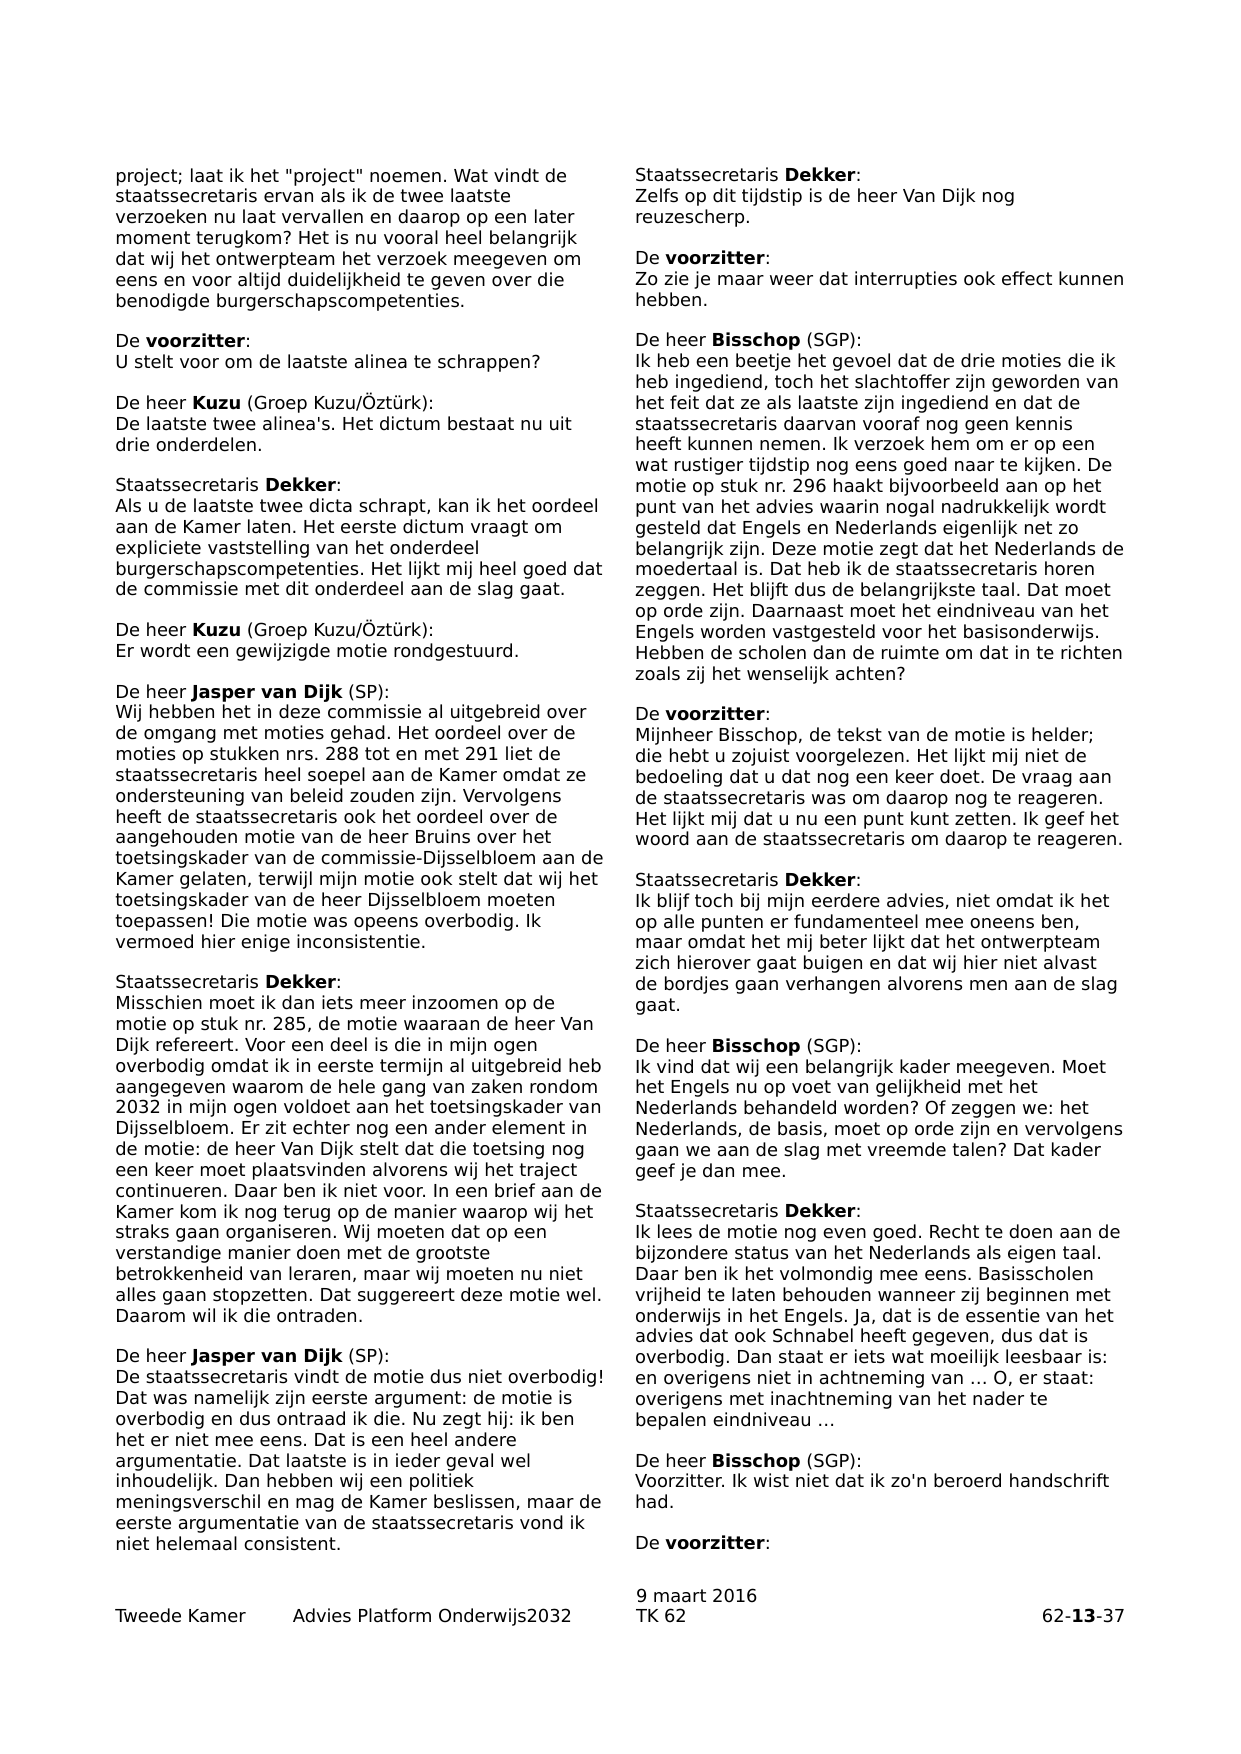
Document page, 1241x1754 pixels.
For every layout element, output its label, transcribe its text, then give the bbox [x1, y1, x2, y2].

text U stelt voor om de laatste alinea te schrappen? [115, 352, 605, 373]
text Ik vind dat wij een belangrijk kader meegeven. Moet het Engels nu op voet van gelijkheid met het Nederlands behandeld worden? Of zeggen we: het Nederlands, de basis, moet op orde zijn en vervolgens gaan we aan de slag met vreemde talen? Dat kader geef je dan mee. [635, 1056, 1125, 1181]
text De heer Jasper van Dijk (SP): [115, 1346, 605, 1367]
text De voorzitter: [635, 248, 1125, 268]
text Zo zie je maar weer dat interrupties ook effect kunnen hebben. [635, 268, 1125, 310]
text Voorzitter. Ik wist niet dat ik zo'n beroerd handschrift had. [635, 1471, 1125, 1513]
text Mijnheer Bisschop, de tekst van de motie is helder; die hebt u zojuist voorgelezen. Het lijkt mij niet de bedoeling dat u dat nog een keer doet. De vraag aan de staatssecretaris was om daarop nog te reageren. Het lijkt mij dat u nu een punt kunt zetten. Ik geef het woord aan de staatssecretaris om daarop te reageren. [635, 725, 1125, 850]
text Zelfs op dit tijdstip is de heer Van Dijk nog reuzescherp. [635, 186, 1125, 228]
text Staatssecretaris Dekker: [115, 972, 605, 993]
text Misschien moet ik dan iets meer inzoomen op de motie op stuk nr. 285, de motie waaraan de heer Van Dijk refereert. Voor een deel is die in mijn ogen overbodig omdat ik in eerste termijn al uitgebreid heb aangegeven waarom de hele gang van zaken rondom 2032 in mijn ogen voldoet aan het toetsingskader van Dijsselbloem. Er zit echter nog een ander element in de motie: de heer Van Dijk stelt dat die toetsing nog een keer moet plaatsvinden alvorens wij het traject continueren. Daar ben ik niet voor. In een brief aan de Kamer kom ik nog terug op de manier waarop wij het straks gaan organiseren. Wij moeten dat op een verstandige manier doen met de grootste betrokkenheid van leraren, maar wij moeten nu niet alles gaan stopzetten. Dat suggereert deze motie wel. Daarom wil ik die ontraden. [115, 993, 605, 1326]
text project; laat ik het "project" noemen. Wat vindt de staatssecretaris ervan als ik de twee laatste verzoeken nu laat vervallen en daarop op een later moment terugkom? Het is nu vooral heel belangrijk dat wij het ontwerpteam het verzoek meegeven om eens en voor altijd duidelijkheid te geven over die benodigde burgerschapscompetenties. [115, 165, 605, 311]
text De laatste twee alinea's. Het dictum bestaat nu uit drie onderdelen. [115, 413, 605, 455]
text De heer Kuzu (Groep Kuzu/Öztürk): [115, 393, 605, 413]
text Als u de laatste twee dicta schrapt, kan ik het oordeel aan de Kamer laten. Het eerste dictum vraagt om expliciete vaststelling van het onderdeel burgerschapscompetenties. Het lijkt mij heel goed dat de commissie met dit onderdeel aan de slag gaat. [115, 496, 605, 600]
text De heer Bisschop (SGP): [635, 1450, 1125, 1471]
text De voorzitter: [115, 331, 605, 352]
text Staatssecretaris Dekker: [635, 1201, 1125, 1222]
text Staatssecretaris Dekker: [635, 165, 1125, 186]
text Staatssecretaris Dekker: [115, 475, 605, 496]
text Ik lees de motie nog even goed. Recht te doen aan de bijzondere status van het Nederlands als eigen taal. Daar ben ik het volmondig mee eens. Basisscholen vrijheid te laten behouden wanneer zij beginnen met onderwijs in het Engels. Ja, dat is de essentie van het advies dat ook Schnabel heeft gegeven, dus dat is overbodig. Dan staat er iets wat moeilijk leesbaar is: en overigens niet in achtneming van … O, er staat: overigens met inachtneming van het nader te bepalen eindniveau … [635, 1222, 1125, 1430]
text Staatssecretaris Dekker: [635, 870, 1125, 891]
text De heer Bisschop (SGP): [635, 1036, 1125, 1056]
text De heer Bisschop (SGP): [635, 330, 1125, 351]
text De voorzitter: [635, 704, 1125, 725]
text Er wordt een gewijzigde motie rondgestuurd. [115, 641, 605, 662]
text De voorzitter: [635, 1533, 1125, 1553]
text De heer Jasper van Dijk (SP): [115, 682, 605, 702]
text Ik heb een beetje het gevoel dat de drie moties die ik heb ingediend, toch het slachtoffer zijn geworden van het feit dat ze als laatste zijn ingediend en dat de staatssecretaris daarvan vooraf nog geen kennis heeft kunnen nemen. Ik verzoek hem om er op een wat rustiger tijdstip nog eens goed naar te kijken. De motie op stuk nr. 296 haakt bijvoorbeeld aan op het punt van het advies waarin nogal nadrukkelijk wordt gesteld dat Engels en Nederlands eigenlijk net zo belangrijk zijn. Deze motie zegt dat het Nederlands de moedertaal is. Dat heb ik de staatssecretaris horen zeggen. Het blijft dus de belangrijkste taal. Dat moet op orde zijn. Daarnaast moet het eindniveau van het Engels worden vastgesteld voor het basisonderwijs. Hebben de scholen dan de ruimte om dat in te richten zoals zij het wenselijk achten? [635, 351, 1125, 684]
text De heer Kuzu (Groep Kuzu/Öztürk): [115, 620, 605, 641]
text De staatssecretaris vindt de motie dus niet overbodig! Dat was namelijk zijn eerste argument: de motie is overbodig en dus ontraad ik die. Nu zegt hij: ik ben het er niet mee eens. Dat is een heel andere argumentatie. Dat laatste is in ieder geval wel inhoudelijk. Dan hebben wij een politiek meningsverschil en mag de Kamer beslissen, maar de eerste argumentatie van de staatssecretaris vond ik niet helemaal consistent. [115, 1367, 605, 1554]
text Ik blijf toch bij mijn eerdere advies, niet omdat ik het op alle punten er fundamenteel mee oneens ben, maar omdat het mij beter lijkt dat het ontwerpteam zich hierover gaat buigen en dat wij hier niet alvast de bordjes gaan verhangen alvorens men aan de slag gaat. [635, 891, 1125, 1016]
text Wij hebben het in deze commissie al uitgebreid over de omgang met moties gehad. Het oordeel over de moties op stukken nrs. 288 tot en met 291 liet de staatssecretaris heel soepel aan de Kamer omdat ze ondersteuning van beleid zouden zijn. Vervolgens heeft de staatssecretaris ook het oordeel over de aangehouden motie van de heer Bruins over het toetsingskader van de commissie-Dijsselbloem aan de Kamer gelaten, terwijl mijn motie ook stelt dat wij het toetsingskader van de heer Dijsselbloem moeten toepassen! Die motie was opeens overbodig. Ik vermoed hier enige inconsistentie. [115, 702, 605, 952]
